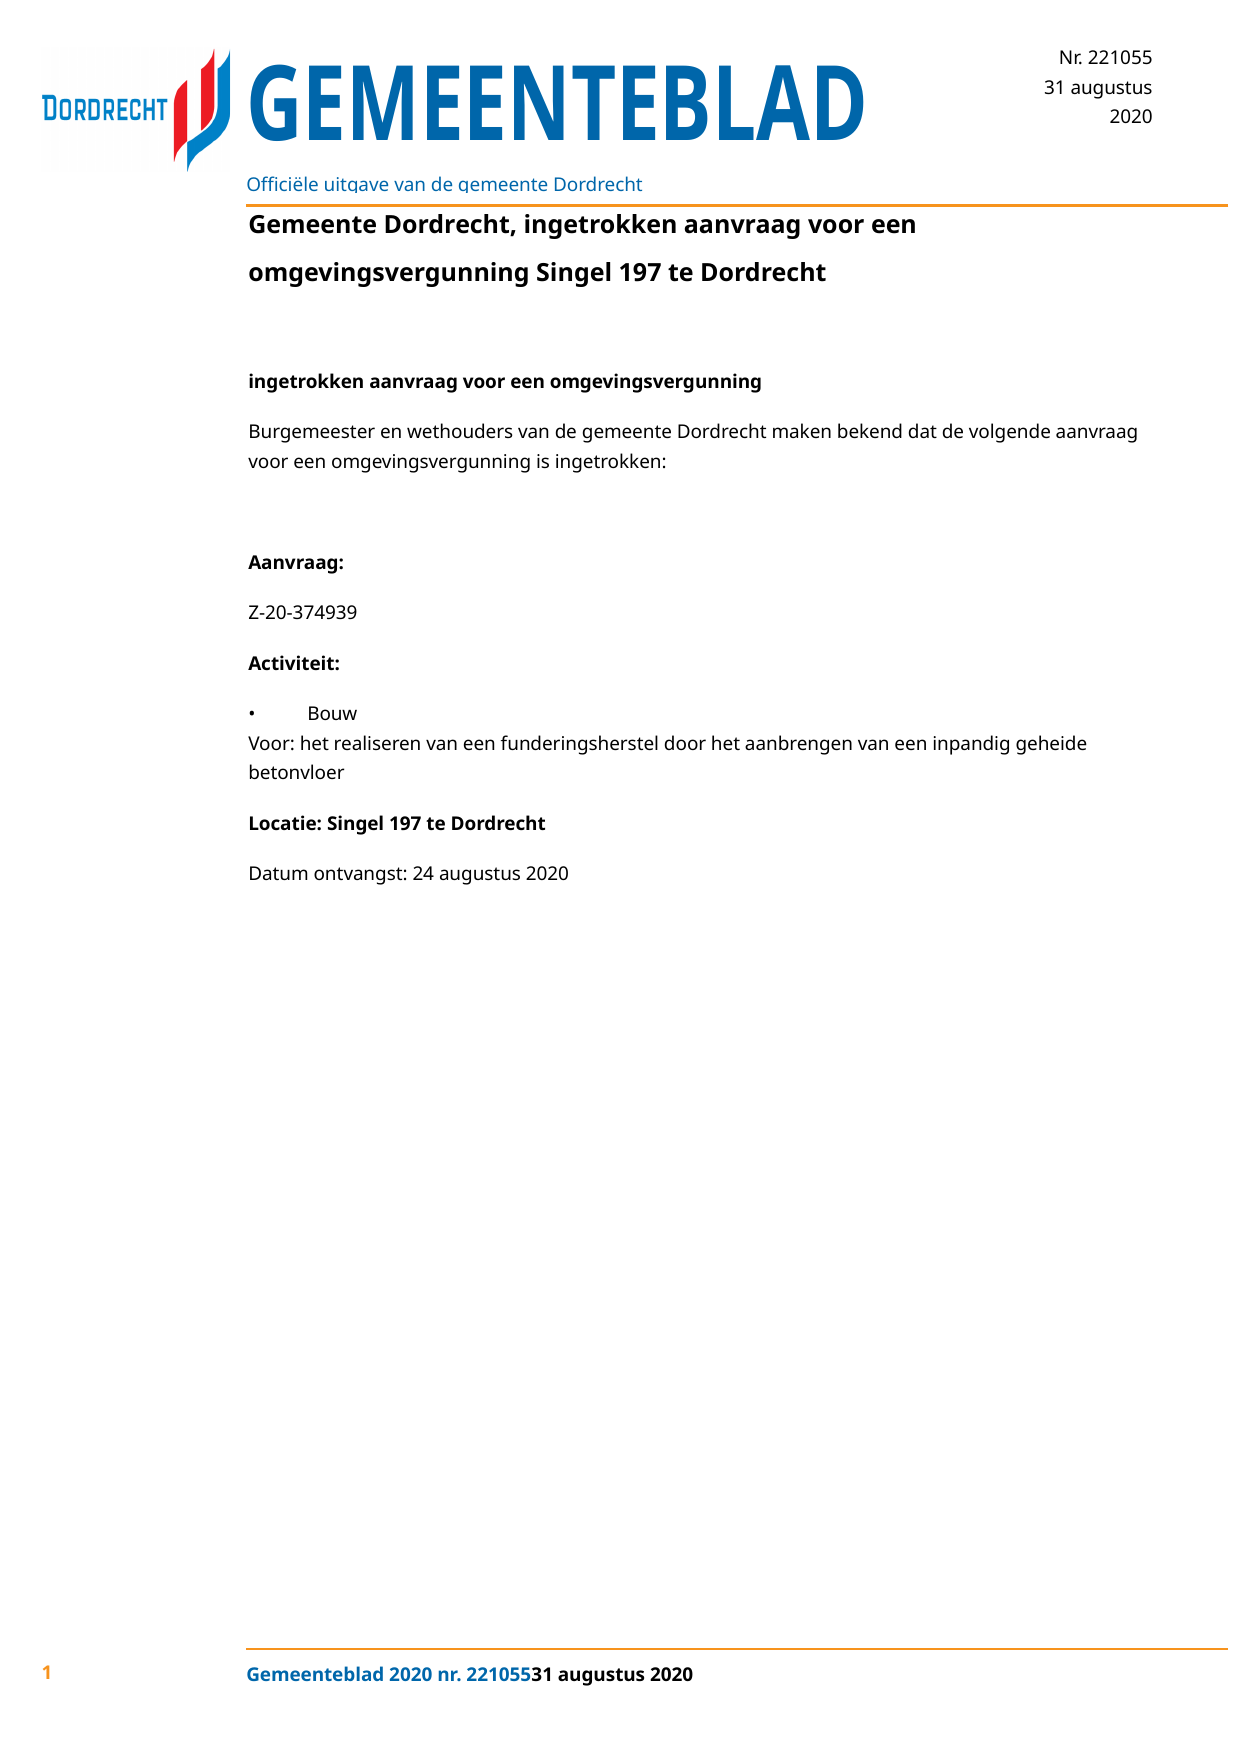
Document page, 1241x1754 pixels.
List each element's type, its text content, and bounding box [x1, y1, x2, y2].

list Bouw [248, 700, 1152, 726]
text Locatie: Singel 197 te Dordrecht [248, 810, 1152, 836]
text Gemeente Dordrecht, ingetrokken aanvraag voor een omgevingsvergunning Singel 197 te Dordrecht [248, 207, 1152, 288]
text Activiteit: [248, 650, 1152, 676]
text Burgemeester en wethouders van de gemeente Dordrecht maken bekend dat de volgende aanvraag voor een omgevingsvergunning is ingetrokken: [248, 419, 1152, 474]
picture [41, 47, 231, 172]
text ingetrokken aanvraag voor een omgevingsvergunning [248, 368, 1152, 394]
text Aanvraag: [248, 549, 1152, 575]
text Voor: het realiseren van een funderingsherstel door het aanbrengen van een inpandig geheide betonvloer [248, 730, 1152, 785]
text Z-20-374939 [248, 599, 1152, 625]
text Datum ontvangst: 24 augustus 2020 [248, 860, 1152, 886]
